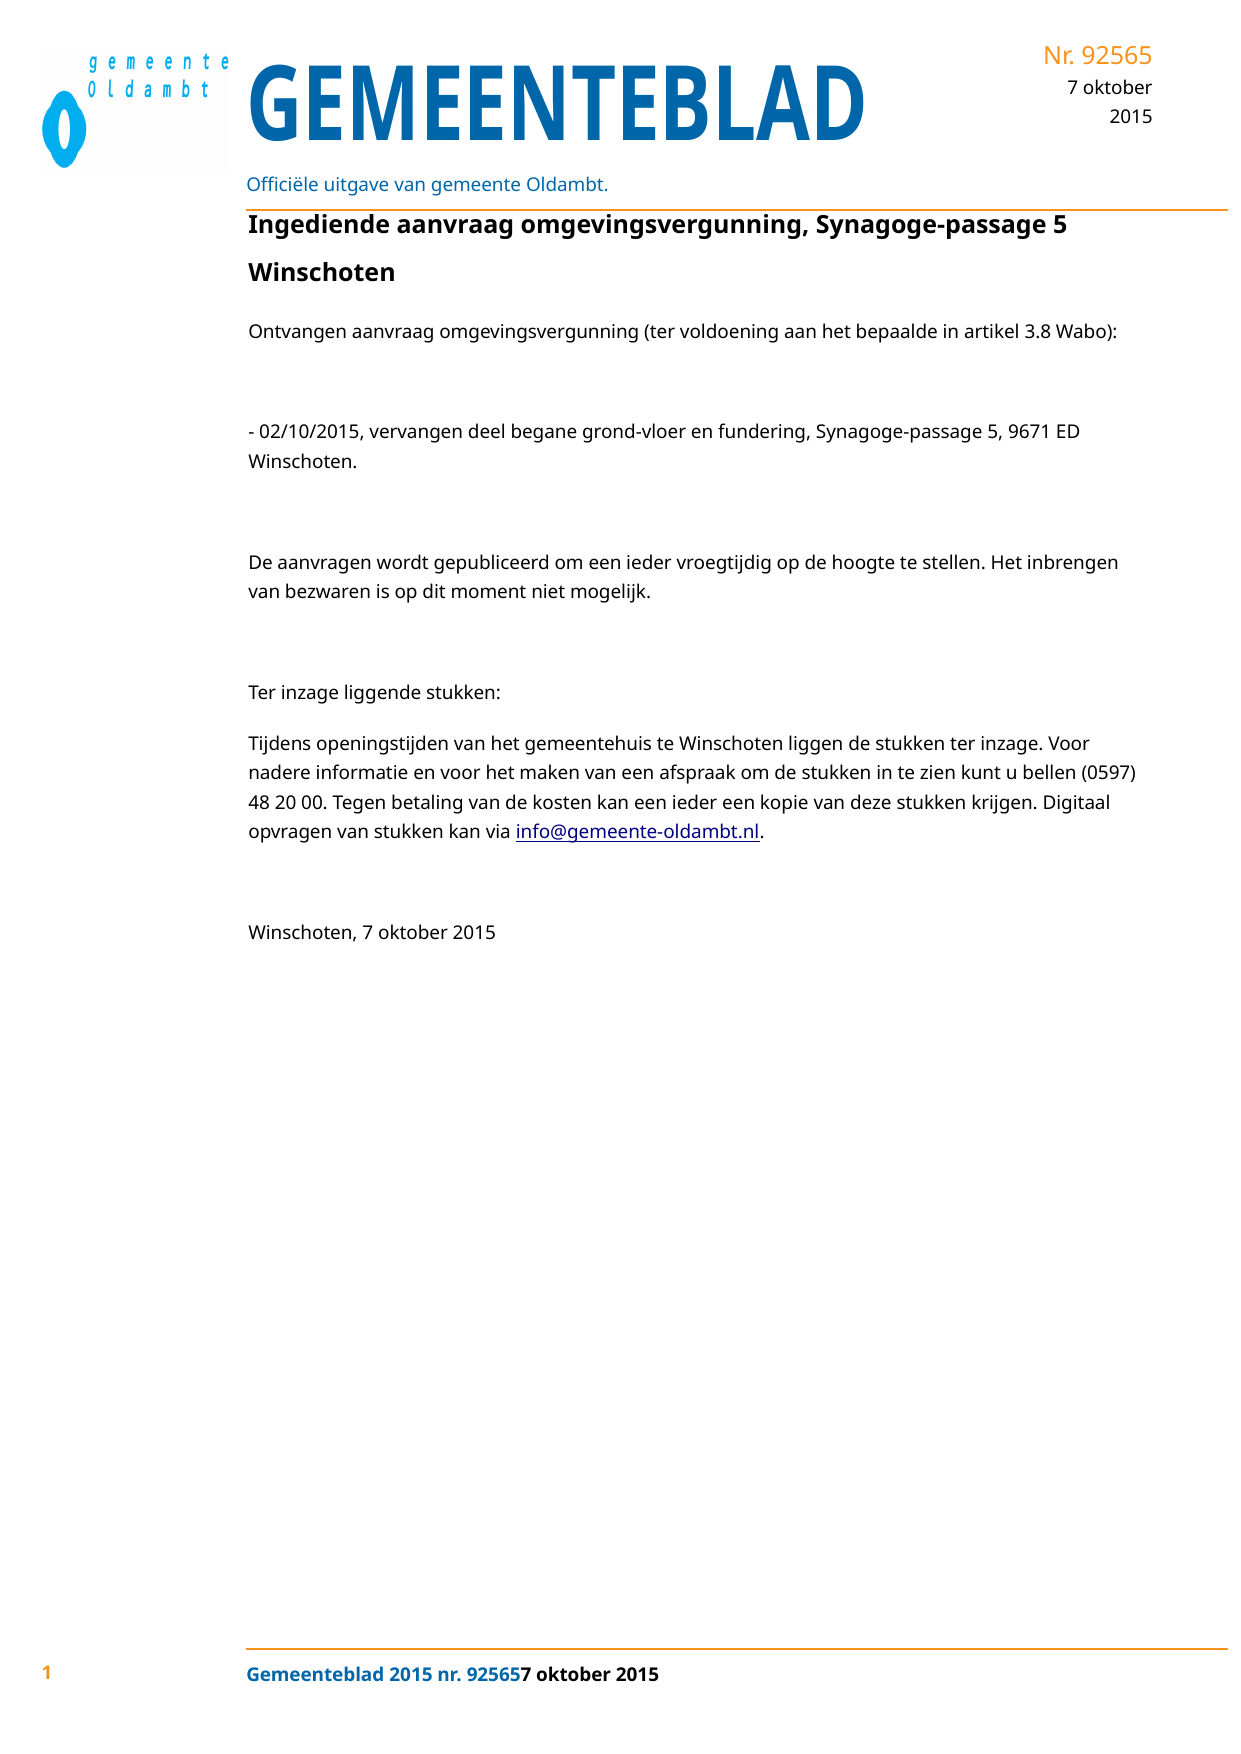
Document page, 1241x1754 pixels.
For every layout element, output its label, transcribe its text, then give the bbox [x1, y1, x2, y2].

text Ontvangen aanvraag omgevingsvergunning (ter voldoening aan het bepaalde in artikel 3.8 Wabo): [248, 318, 1152, 344]
text Ter inzage liggende stukken: [248, 679, 1152, 705]
text - 02/10/2015, vervangen deel begane grond-vloer en fundering, Synagoge-passage 5, 9671 ED Winschoten. [248, 419, 1152, 474]
text De aanvragen wordt gepubliceerd om een ieder vroegtijdig op de hoogte te stellen. Het inbrengen van bezwaren is op dit moment niet mogelijk. [248, 549, 1152, 604]
text Ingediende aanvraag omgevingsvergunning, Synagoge-passage 5 Winschoten [248, 211, 1152, 288]
picture [41, 47, 231, 172]
text Tijdens openingstijden van het gemeentehuis te Winschoten liggen de stukken ter inzage. Voor nadere informatie en voor het maken van een afspraak om de stukken in te zien kunt u bellen (0597) 48 20 00. Tegen betaling van de kosten kan een ieder een kopie van deze stukken krijgen. Digitaal opvragen van stukken kan via info@gemeente-oldambt.nl. [248, 730, 1152, 844]
text Winschoten, 7 oktober 2015 [248, 919, 1152, 945]
